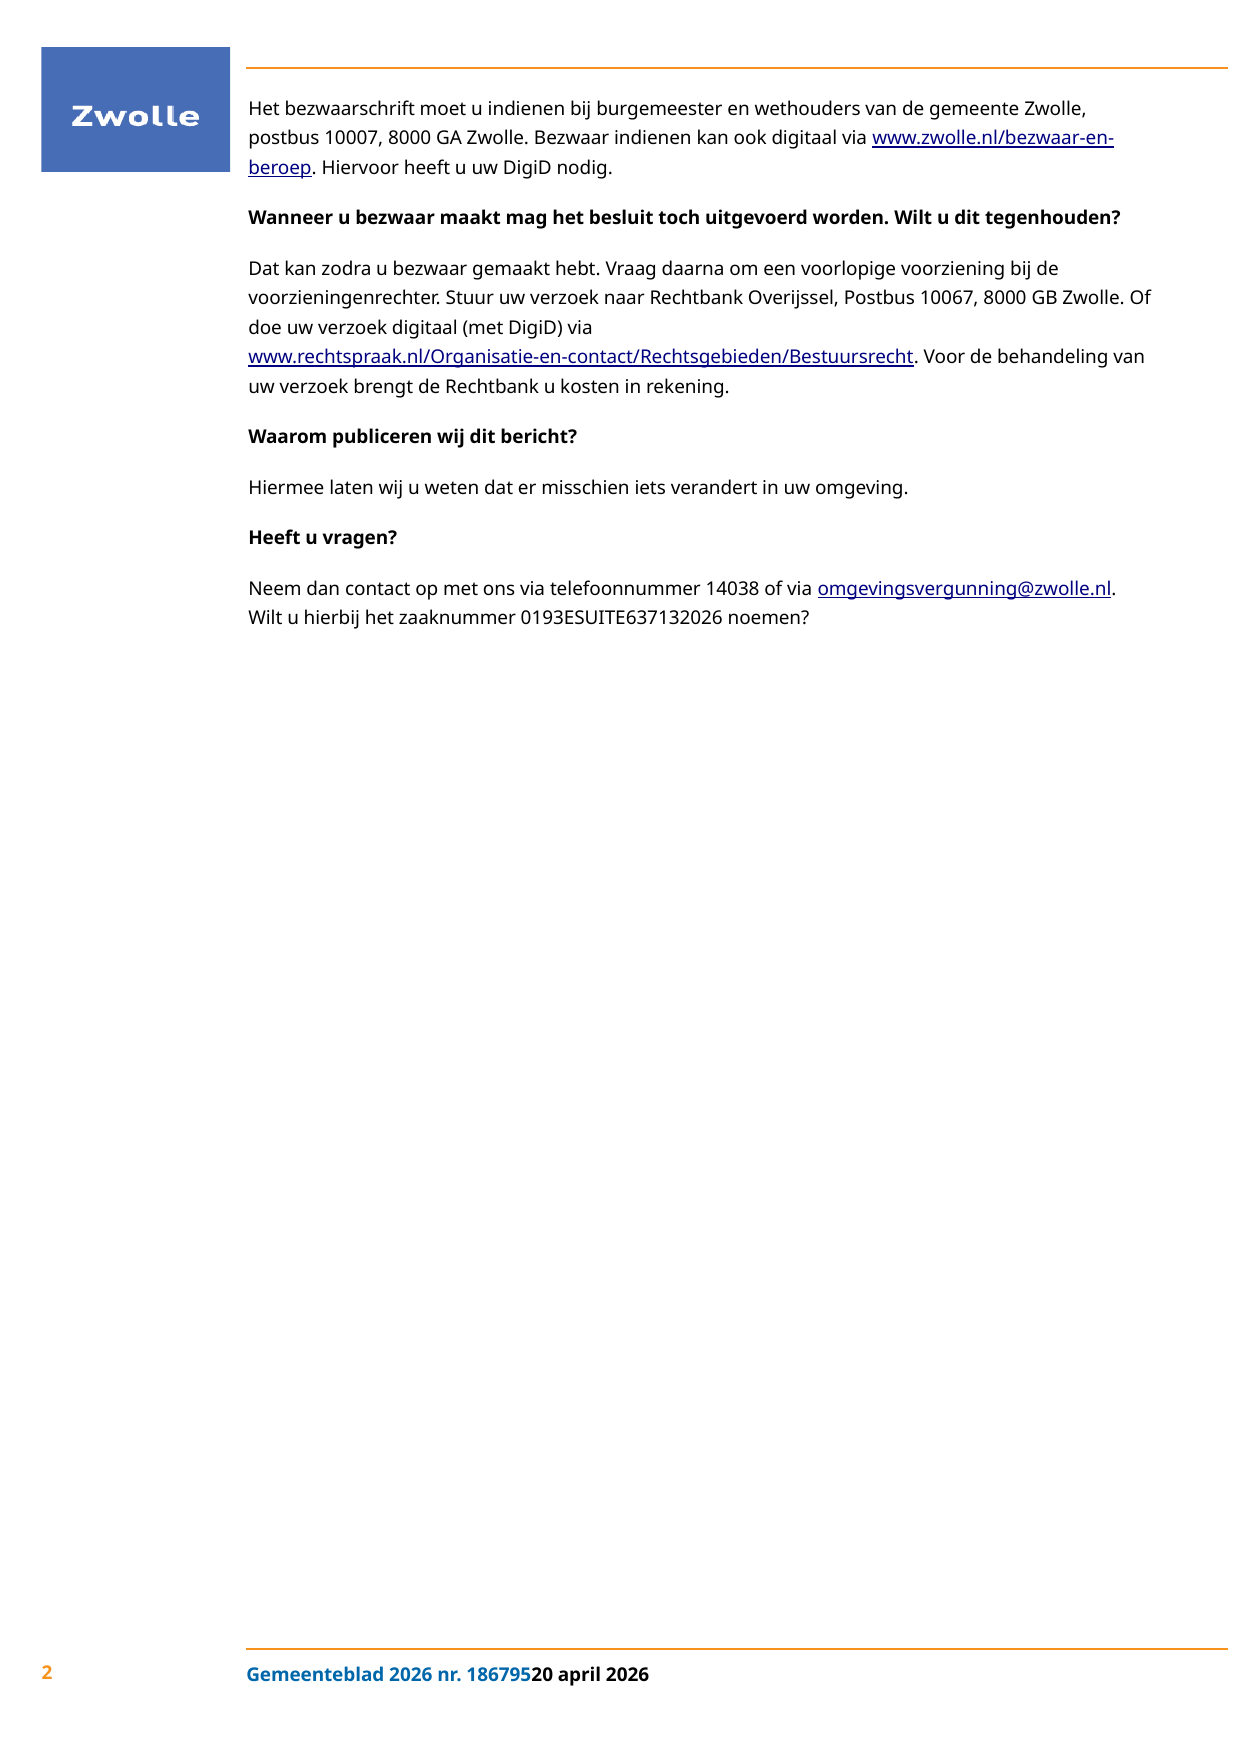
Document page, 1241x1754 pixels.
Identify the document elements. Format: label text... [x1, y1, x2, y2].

text Het bezwaarschrift moet u indienen bij burgemeester en wethouders van de gemeente Zwolle, postbus 10007, 8000 GA Zwolle. Bezwaar indienen kan ook digitaal via www.zwolle.nl/bezwaar-en-beroep. Hiervoor heeft u uw DigiD nodig. [248, 95, 1152, 180]
text Heeft u vragen? [248, 524, 1152, 550]
text Dat kan zodra u bezwaar gemaakt hebt. Vraag daarna om een voorlopige voorziening bij de voorzieningenrechter. Stuur uw verzoek naar Rechtbank Overijssel, Postbus 10067, 8000 GB Zwolle. Of doe uw verzoek digitaal (met DigiD) via www.rechtspraak.nl/Organisatie-en-contact/Rechtsgebieden/Bestuursrecht. Voor de behandeling van uw verzoek brengt de Rechtbank u kosten in rekening. [248, 255, 1152, 399]
text Wanneer u bezwaar maakt mag het besluit toch uitgevoerd worden. Wilt u dit tegenhouden? [248, 204, 1152, 230]
text Waarom publiceren wij dit bericht? [248, 423, 1152, 449]
picture [41, 47, 231, 172]
text Hiermee laten wij u weten dat er misschien iets verandert in uw omgeving. [248, 474, 1152, 500]
text Neem dan contact op met ons via telefoonnummer 14038 of via omgevingsvergunning@zwolle.nl. Wilt u hierbij het zaaknummer 0193ESUITE637132026 noemen? [248, 575, 1152, 630]
